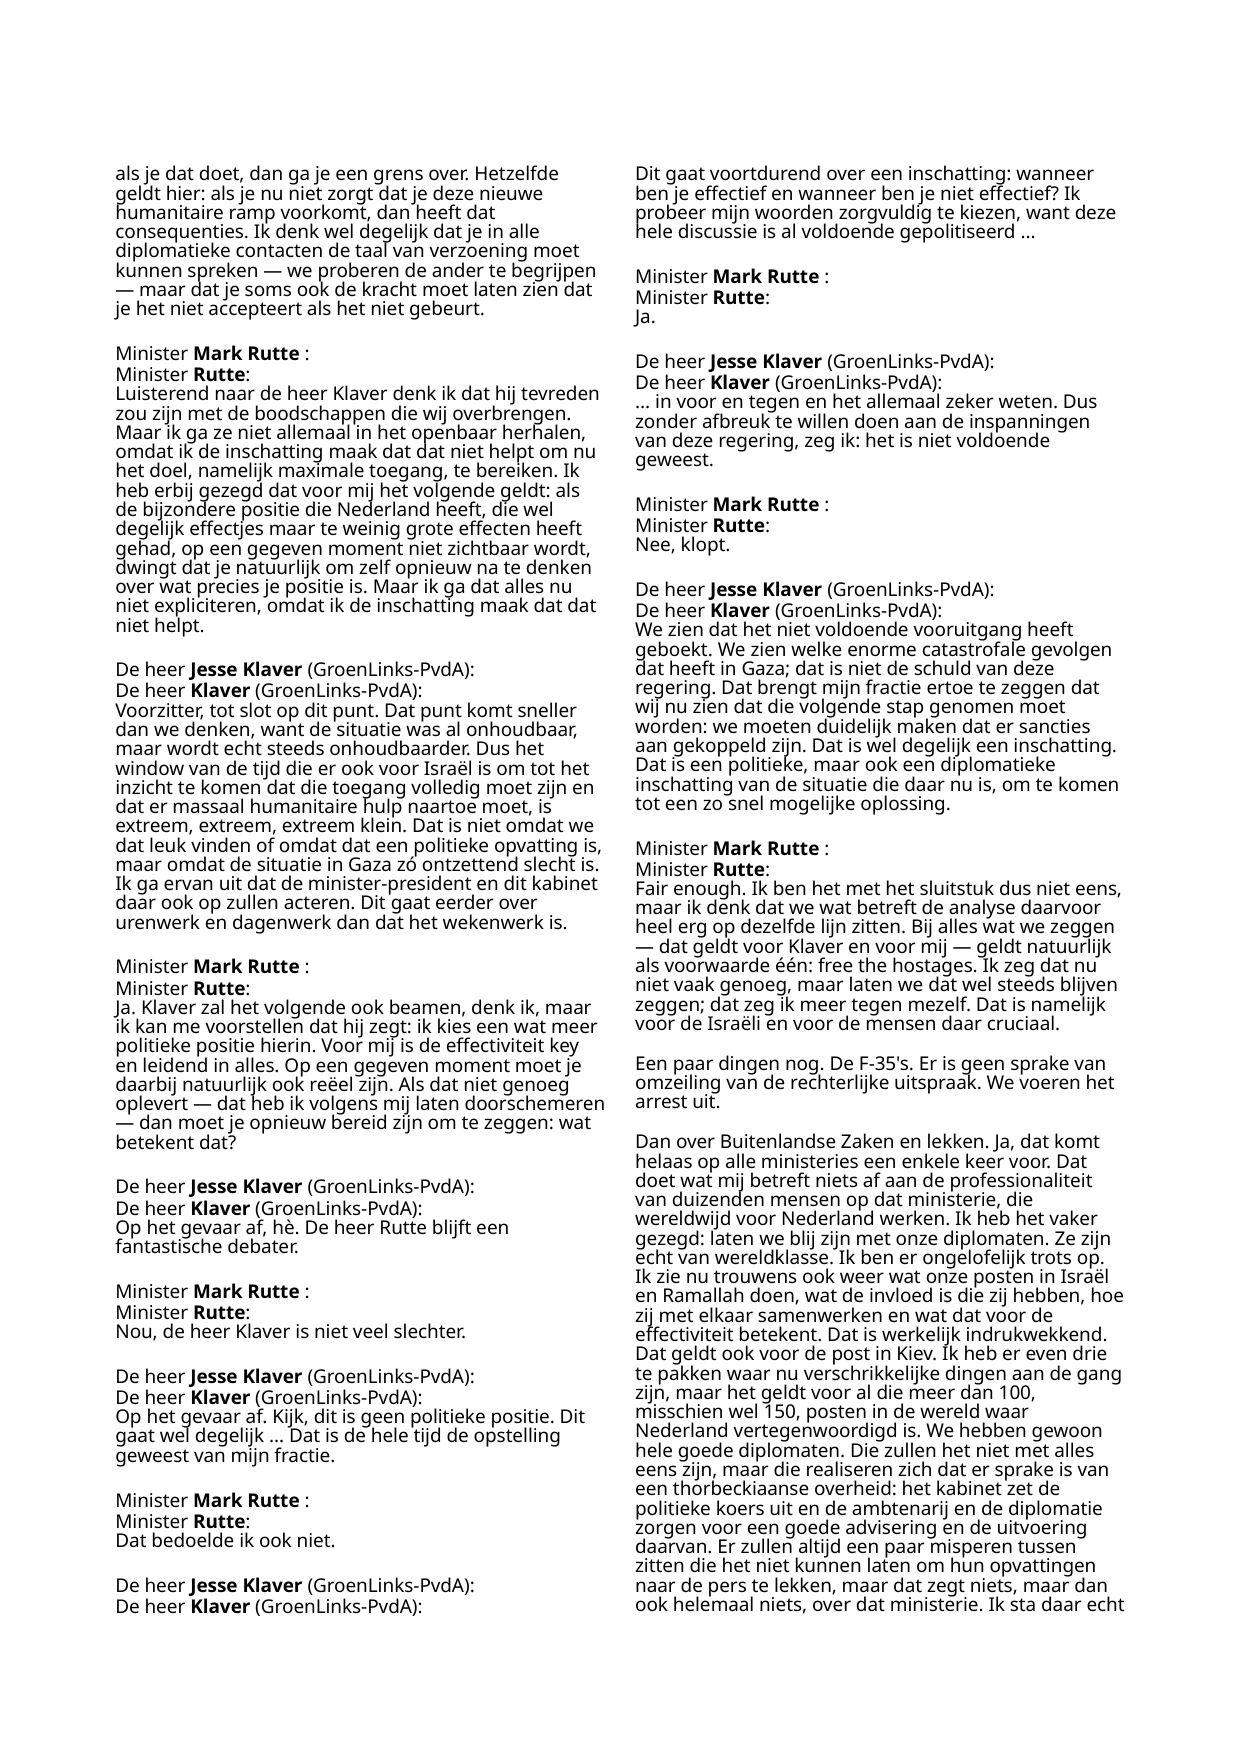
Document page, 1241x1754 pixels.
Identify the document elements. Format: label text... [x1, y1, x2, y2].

text Minister Rutte: [635, 517, 1125, 536]
text De heer Jesse Klaver (GroenLinks-PvdA): [115, 1174, 605, 1199]
text Minister Mark Rutte : [635, 491, 1125, 517]
text We zien dat het niet voldoende vooruitgang heeft geboekt. We zien welke enorme catastrofale gevolgen dat heeft in Gaza; dat is niet de schuld van deze regering. Dat brengt mijn fractie ertoe te zeggen dat wij nu zien dat die volgende stap genomen moet worden: we moeten duidelijk maken dat er sancties aan gekoppeld zijn. Dat is wel degelijk een inschatting. Dat is een politieke, maar ook een diplomatieke inschatting van de situatie die daar nu is, om te komen tot een zo snel mogelijke oplossing. [635, 621, 1125, 814]
text Minister Rutte: [115, 366, 605, 385]
text Minister Mark Rutte : [115, 954, 605, 979]
text Op het gevaar af. Kijk, dit is geen politieke positie. Dit gaat wel degelijk ... Dat is de hele tijd de opstelling geweest van mijn fractie. [115, 1408, 605, 1466]
text Ja. Klaver zal het volgende ook beamen, denk ik, maar ik kan me voorstellen dat hij zegt: ik kies een wat meer politieke positie hierin. Voor mij is de effectiviteit key en leidend in alles. Op een gegeven moment moet je daarbij natuurlijk ook reëel zijn. Als dat niet genoeg oplevert — dat heb ik volgens mij laten doorschemeren — dan moet je opnieuw bereid zijn om te zeggen: wat betekent dat? [115, 999, 605, 1153]
text Minister Mark Rutte : [115, 1278, 605, 1304]
text Dit gaat voortdurend over een inschatting: wanneer ben je effectief en wanneer ben je niet effectief? Ik probeer mijn woorden zorgvuldig te kiezen, want deze hele discussie is al voldoende gepolitiseerd ... [635, 165, 1125, 242]
text De heer Klaver (GroenLinks-PvdA): [635, 374, 1125, 393]
text De heer Klaver (GroenLinks-PvdA): [115, 1598, 605, 1617]
text Minister Mark Rutte : [635, 835, 1125, 861]
text Luisterend naar de heer Klaver denk ik dat hij tevreden zou zijn met de boodschappen die wij overbrengen. Maar ik ga ze niet allemaal in het openbaar herhalen, omdat ik de inschatting maak dat dat niet helpt om nu het doel, namelijk maximale toegang, te bereiken. Ik heb erbij gezegd dat voor mij het volgende geldt: als de bijzondere positie die Nederland heeft, die wel degelijk effectjes maar te weinig grote effecten heeft gehad, op een gegeven moment niet zichtbaar wordt, dwingt dat je natuurlijk om zelf opnieuw na te denken over wat precies je positie is. Maar ik ga dat alles nu niet expliciteren, omdat ik de inschatting maak dat dat niet helpt. [115, 385, 605, 636]
text Een paar dingen nog. De F-35's. Er is geen sprake van omzeiling van de rechterlijke uitspraak. We voeren het arrest uit. [635, 1055, 1125, 1113]
text Minister Mark Rutte : [635, 263, 1125, 289]
text Dat bedoelde ik ook niet. [115, 1532, 605, 1551]
text als je dat doet, dan ga je een grens over. Hetzelfde geldt hier: als je nu niet zorgt dat je deze nieuwe humanitaire ramp voorkomt, dan heeft dat consequenties. Ik denk wel degelijk dat je in alle diplomatieke contacten de taal van verzoening moet kunnen spreken — we proberen de ander te begrijpen — maar dat je soms ook de kracht moet laten zien dat je het niet accepteert als het niet gebeurt. [115, 165, 605, 319]
text Fair enough. Ik ben het met het sluitstuk dus niet eens, maar ik denk dat we wat betreft de analyse daarvoor heel erg op dezelfde lijn zitten. Bij alles wat we zeggen — dat geldt voor Klaver en voor mij — geldt natuurlijk als voorwaarde één: free the hostages. Ik zeg dat nu niet vaak genoeg, maar laten we dat wel steeds blijven zeggen; dat zeg ik meer tegen mezelf. Dat is namelijk voor de Israëli en voor de mensen daar cruciaal. [635, 880, 1125, 1034]
text De heer Klaver (GroenLinks-PvdA): [635, 602, 1125, 621]
text Ja. [635, 308, 1125, 327]
text Minister Rutte: [635, 861, 1125, 880]
text Minister Rutte: [635, 289, 1125, 308]
text Dan over Buitenlandse Zaken en lekken. Ja, dat komt helaas op alle ministeries een enkele keer voor. Dat doet wat mij betreft niets af aan de professionaliteit van duizenden mensen op dat ministerie, die wereldwijd voor Nederland werken. Ik heb het vaker gezegd: laten we blij zijn met onze diplomaten. Ze zijn echt van wereldklasse. Ik ben er ongelofelijk trots op. Ik zie nu trouwens ook weer wat onze posten in Israël en Ramallah doen, wat de invloed is die zij hebben, hoe zij met elkaar samenwerken en wat dat voor de effectiviteit betekent. Dat is werkelijk indrukwekkend. Dat geldt ook voor de post in Kiev. Ik heb er even drie te pakken waar nu verschrikkelijke dingen aan de gang zijn, maar het geldt voor al die meer dan 100, misschien wel 150, posten in de wereld waar Nederland vertegenwoordigd is. We hebben gewoon hele goede diplomaten. Die zullen het niet met alles eens zijn, maar die realiseren zich dat er sprake is van een thorbeckiaanse overheid: het kabinet zet de politieke koers uit en de ambtenarij en de diplomatie zorgen voor een goede advisering en de uitvoering daarvan. Er zullen altijd een paar misperen tussen zitten die het niet kunnen laten om hun opvattingen naar de pers te lekken, maar dat zegt niets, maar dan ook helemaal niets, over dat ministerie. Ik sta daar echt [635, 1133, 1125, 1615]
text Minister Rutte: [115, 1513, 605, 1532]
text Nou, de heer Klaver is niet veel slechter. [115, 1323, 605, 1342]
text Minister Rutte: [115, 979, 605, 999]
text De heer Jesse Klaver (GroenLinks-PvdA): [115, 1363, 605, 1389]
text De heer Jesse Klaver (GroenLinks-PvdA): [635, 348, 1125, 374]
text De heer Jesse Klaver (GroenLinks-PvdA): [115, 1572, 605, 1598]
text ... in voor en tegen en het allemaal zeker weten. Dus zonder afbreuk te willen doen aan de inspanningen van deze regering, zeg ik: het is niet voldoende geweest. [635, 393, 1125, 470]
text Minister Mark Rutte : [115, 340, 605, 366]
text De heer Klaver (GroenLinks-PvdA): [115, 1199, 605, 1219]
text Nee, klopt. [635, 536, 1125, 556]
text Minister Rutte: [115, 1304, 605, 1323]
text Minister Mark Rutte : [115, 1487, 605, 1513]
text De heer Jesse Klaver (GroenLinks-PvdA): [635, 576, 1125, 602]
text Voorzitter, tot slot op dit punt. Dat punt komt sneller dan we denken, want de situatie was al onhoudbaar, maar wordt echt steeds onhoudbaarder. Dus het window van de tijd die er ook voor Israël is om tot het inzicht te komen dat die toegang volledig moet zijn en dat er massaal humanitaire hulp naartoe moet, is extreem, extreem, extreem klein. Dat is niet omdat we dat leuk vinden of omdat dat een politieke opvatting is, maar omdat de situatie in Gaza zó ontzettend slecht is. Ik ga ervan uit dat de minister-president en dit kabinet daar ook op zullen acteren. Dit gaat eerder over urenwerk en dagenwerk dan dat het wekenwerk is. [115, 702, 605, 933]
text De heer Klaver (GroenLinks-PvdA): [115, 682, 605, 702]
text De heer Klaver (GroenLinks-PvdA): [115, 1389, 605, 1408]
text De heer Jesse Klaver (GroenLinks-PvdA): [115, 657, 605, 682]
text Op het gevaar af, hè. De heer Rutte blijft een fantastische debater. [115, 1219, 605, 1257]
